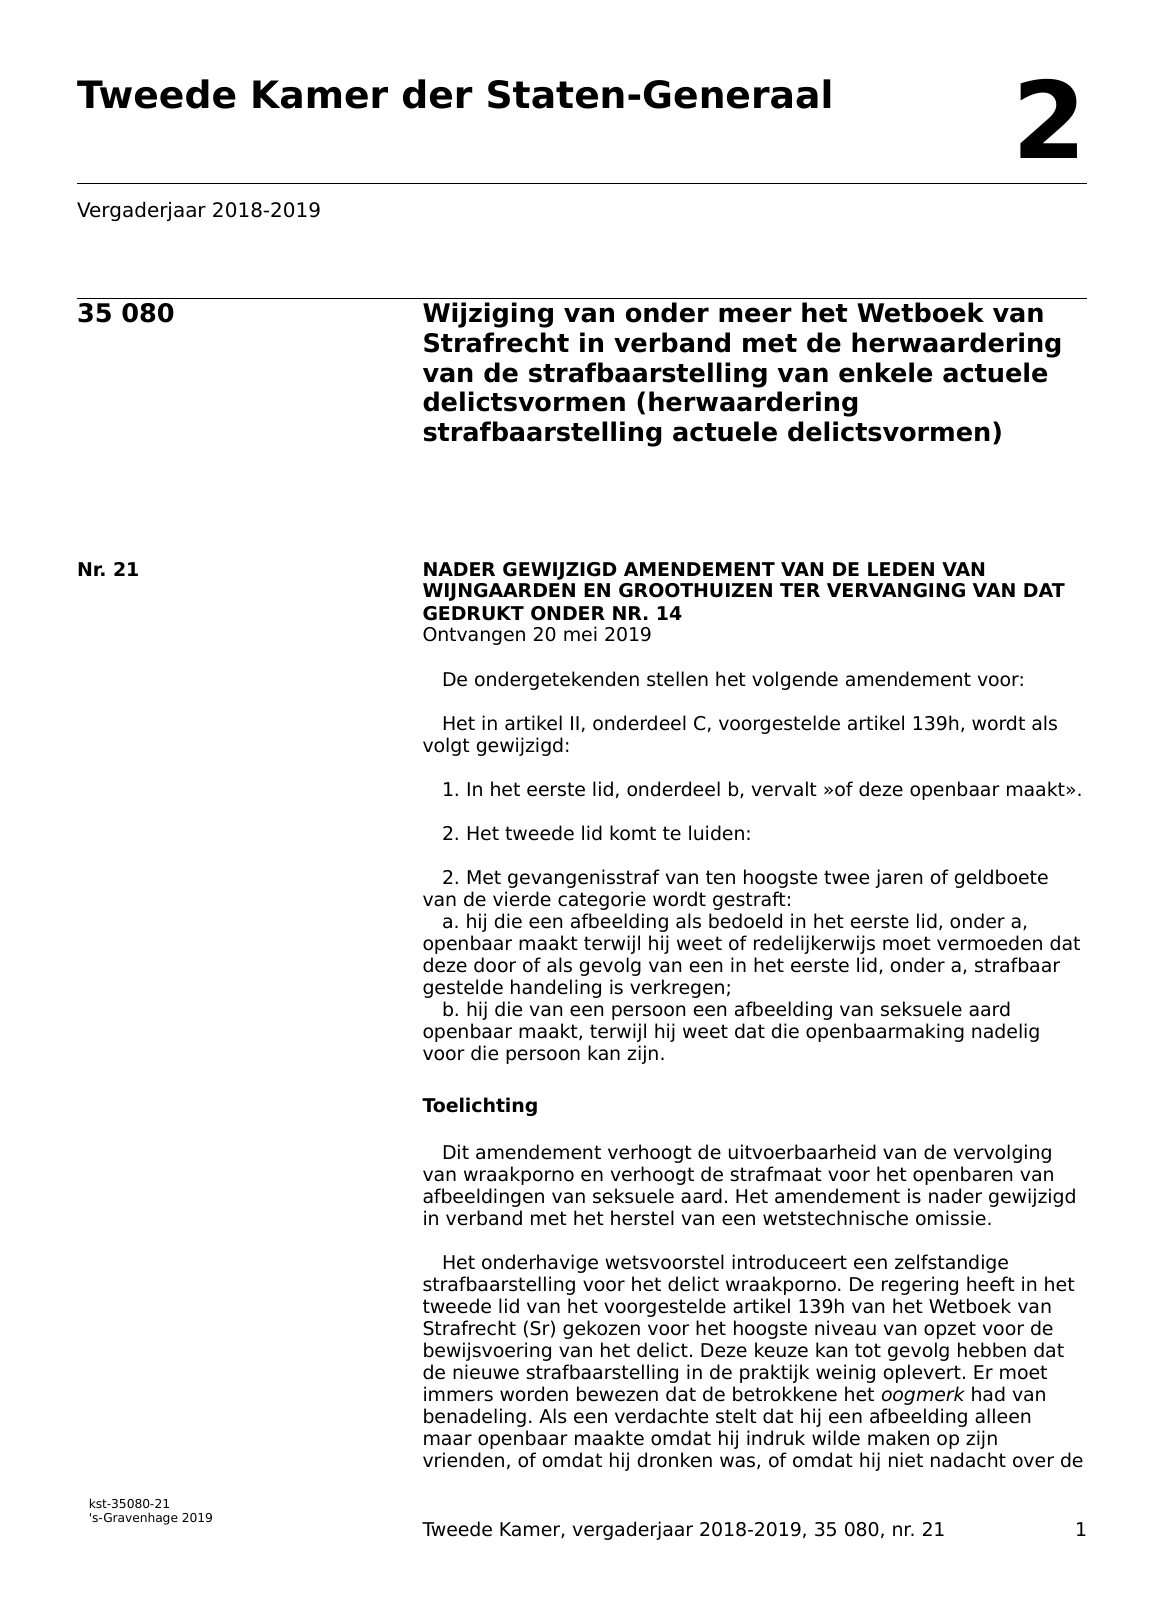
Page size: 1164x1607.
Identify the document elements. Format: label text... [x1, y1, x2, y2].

text a. hij die een afbeelding als bedoeld in het eerste lid, onder a, openbaar maakt terwijl hij weet of redelijkerwijs moet vermoeden dat deze door of als gevolg van een in het eerste lid, onder a, strafbaar gestelde handeling is verkregen; [422, 911, 1087, 999]
text Het onderhavige wetsvoorstel introduceert een zelfstandige strafbaarstelling voor het delict wraakporno. De regering heeft in het tweede lid van het voorgestelde artikel 139h van het Wetboek van Strafrecht (Sr) gekozen voor het hoogste niveau van opzet voor de bewijsvoering van het delict. Deze keuze kan tot gevolg hebben dat de nieuwe strafbaarstelling in de praktijk weinig oplevert. Er moet immers worden bewezen dat de betrokkene het oogmerk had van benadeling. Als een verdachte stelt dat hij een afbeelding alleen maar openbaar maakte omdat hij indruk wilde maken op zijn vrienden, of omdat hij dronken was, of omdat hij niet nadacht over de [422, 1252, 1087, 1472]
text Het in artikel II, onderdeel C, voorgestelde artikel 139h, wordt als volgt gewijzigd: [422, 713, 1087, 757]
text Dit amendement verhoogt de uitvoerbaarheid van de vervolging van wraakporno en verhoogt de strafmaat voor het openbaren van afbeeldingen van seksuele aard. Het amendement is nader gewijzigd in verband met het herstel van een wetstechnische omissie. [422, 1142, 1087, 1230]
text kst-35080-21 [88, 1497, 323, 1511]
text De ondergetekenden stellen het volgende amendement voor: [422, 668, 1087, 691]
table_header Tweede Kamer der Staten-Generaal [77, 59, 886, 183]
text 's-Gravenhage 2019 [88, 1511, 323, 1525]
table_header 2 [886, 59, 1087, 183]
table_cell Vergaderjaar 2018-2019 [77, 184, 1087, 298]
text 1. In het eerste lid, onderdeel b, vervalt »of deze openbaar maakt». [422, 779, 1087, 801]
text Ontvangen 20 mei 2019 [422, 624, 1087, 646]
text 2. Met gevangenisstraf van ten hoogste twee jaren of geldboete van de vierde categorie wordt gestraft: [422, 867, 1087, 911]
text 2. Het tweede lid komt te luiden: [422, 823, 1087, 845]
text b. hij die van een persoon een afbeelding van seksuele aard openbaar maakt, terwijl hij weet dat die openbaarmaking nadelig voor die persoon kan zijn. [422, 999, 1087, 1065]
subtitle Toelichting [422, 1095, 1087, 1117]
subtitle Nr. 21 NADER GEWIJZIGD AMENDEMENT VAN DE LEDEN VAN WIJNGAARDEN EN GROOTHUIZEN TER VERVANGING VAN DAT GEDRUKT ONDER NR. 14 [77, 558, 1087, 624]
subtitle 35 080 Wijziging van onder meer het Wetboek van Strafrecht in verband met de herwaardering van de strafbaarstelling van enkele actuele delictsvormen (herwaardering strafbaarstelling actuele delictsvormen) [77, 299, 1087, 447]
